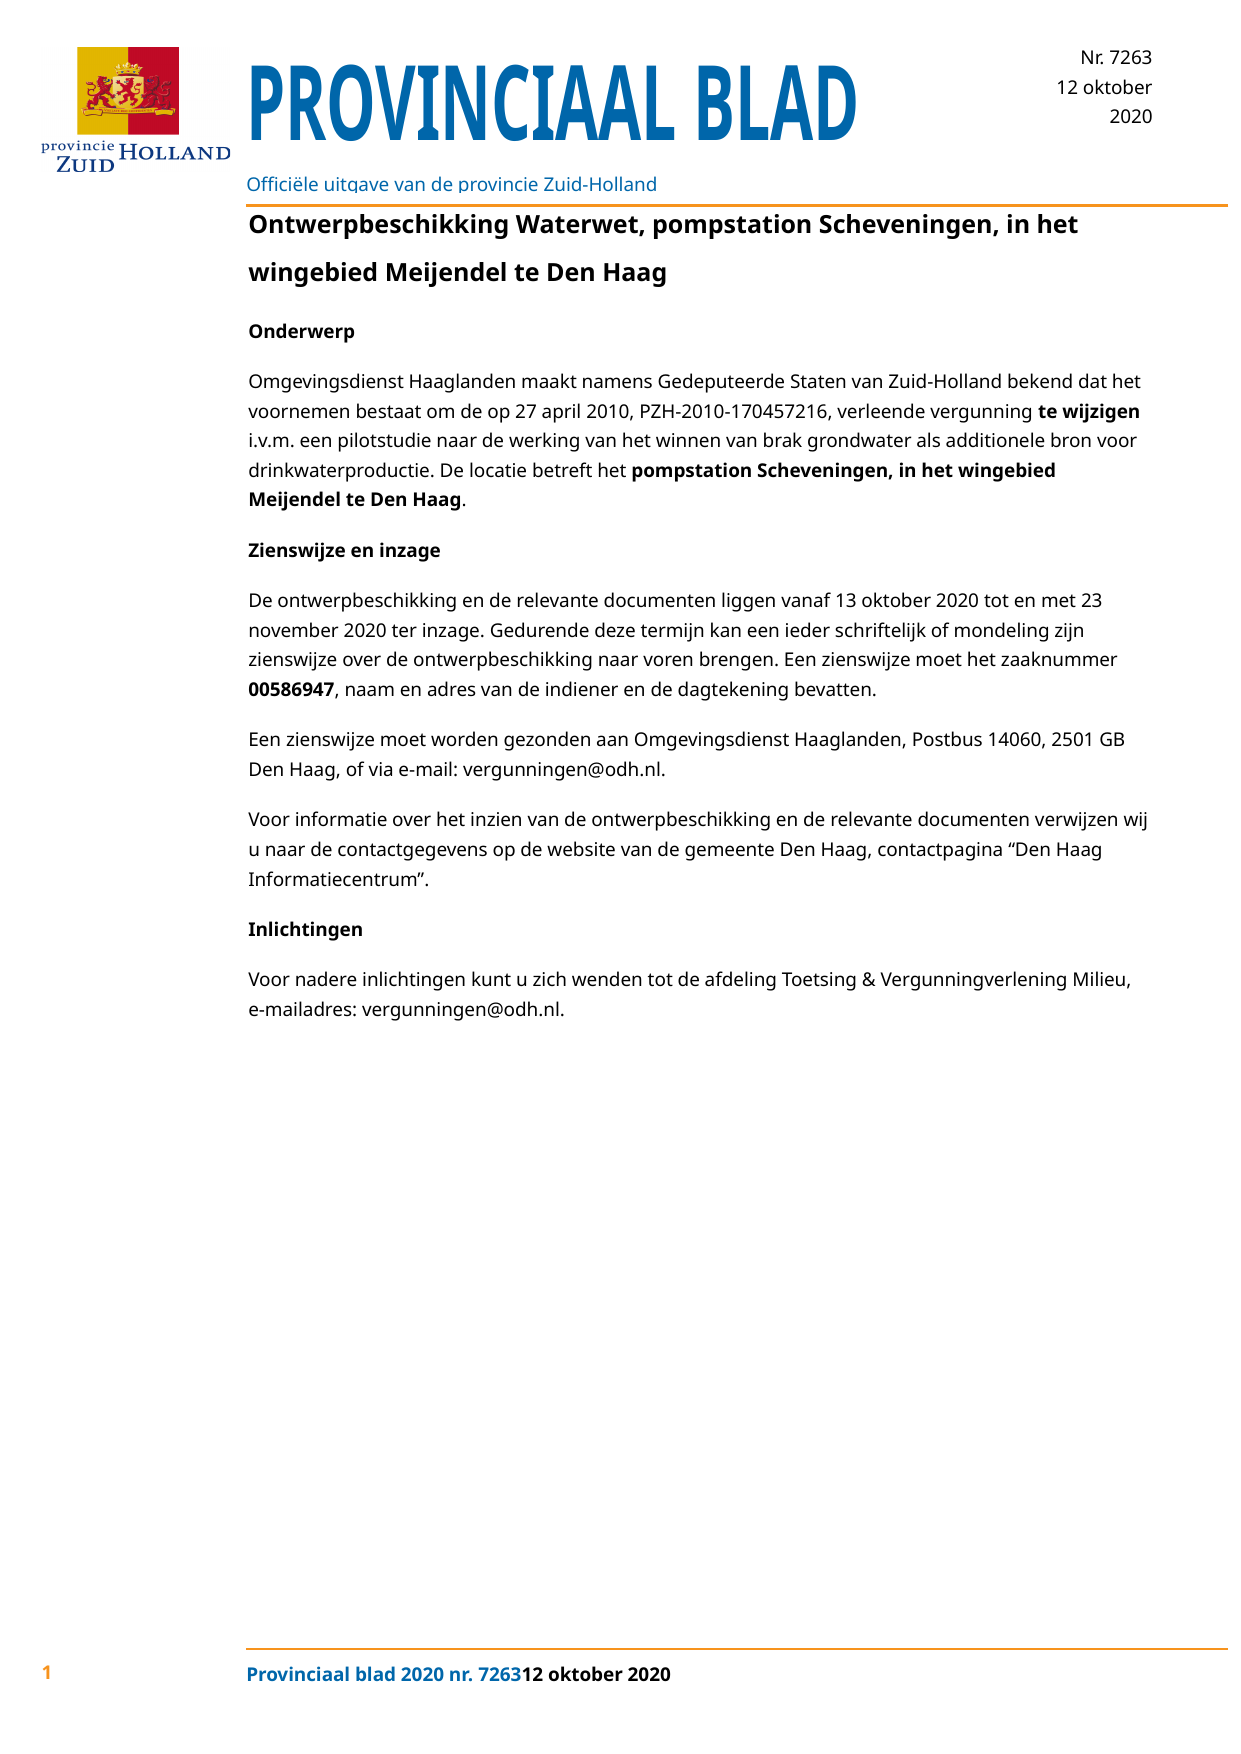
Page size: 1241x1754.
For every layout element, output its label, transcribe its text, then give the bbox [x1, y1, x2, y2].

text Ontwerpbeschikking Waterwet, pompstation Scheveningen, in het wingebied Meijendel te Den Haag [248, 207, 1152, 288]
text Zienswijze en inzage [248, 537, 1152, 563]
text De ontwerpbeschikking en de relevante documenten liggen vanaf 13 oktober 2020 tot en met 23 november 2020 ter inzage. Gedurende deze termijn kan een ieder schriftelijk of mondeling zijn zienswijze over de ontwerpbeschikking naar voren brengen. Een zienswijze moet het zaaknummer 00586947, naam en adres van de indiener en de dagtekening bevatten. [248, 587, 1152, 702]
text Voor informatie over het inzien van de ontwerpbeschikking en de relevante documenten verwijzen wij u naar de contactgegevens op de website van de gemeente Den Haag, contactpagina “Den Haag Informatiecentrum”. [248, 807, 1152, 892]
text Onderwerp [248, 318, 1152, 344]
text Inlichtingen [248, 916, 1152, 942]
text Voor nadere inlichtingen kunt u zich wenden tot de afdeling Toetsing & Vergunningverlening Milieu, e-mailadres: vergunningen@odh.nl. [248, 967, 1152, 1022]
text Omgevingsdienst Haaglanden maakt namens Gedeputeerde Staten van Zuid-Holland bekend dat het voornemen bestaat om de op 27 april 2010, PZH-2010-170457216, verleende vergunning te wijzigen i.v.m. een pilotstudie naar de werking van het winnen van brak grondwater als additionele bron voor drinkwaterproductie. De locatie betreft het pompstation Scheveningen, in het wingebied Meijendel te Den Haag. [248, 368, 1152, 512]
text Een zienswijze moet worden gezonden aan Omgevingsdienst Haaglanden, Postbus 14060, 2501 GB Den Haag, of via e-mail: vergunningen@odh.nl. [248, 727, 1152, 782]
picture [41, 47, 231, 172]
